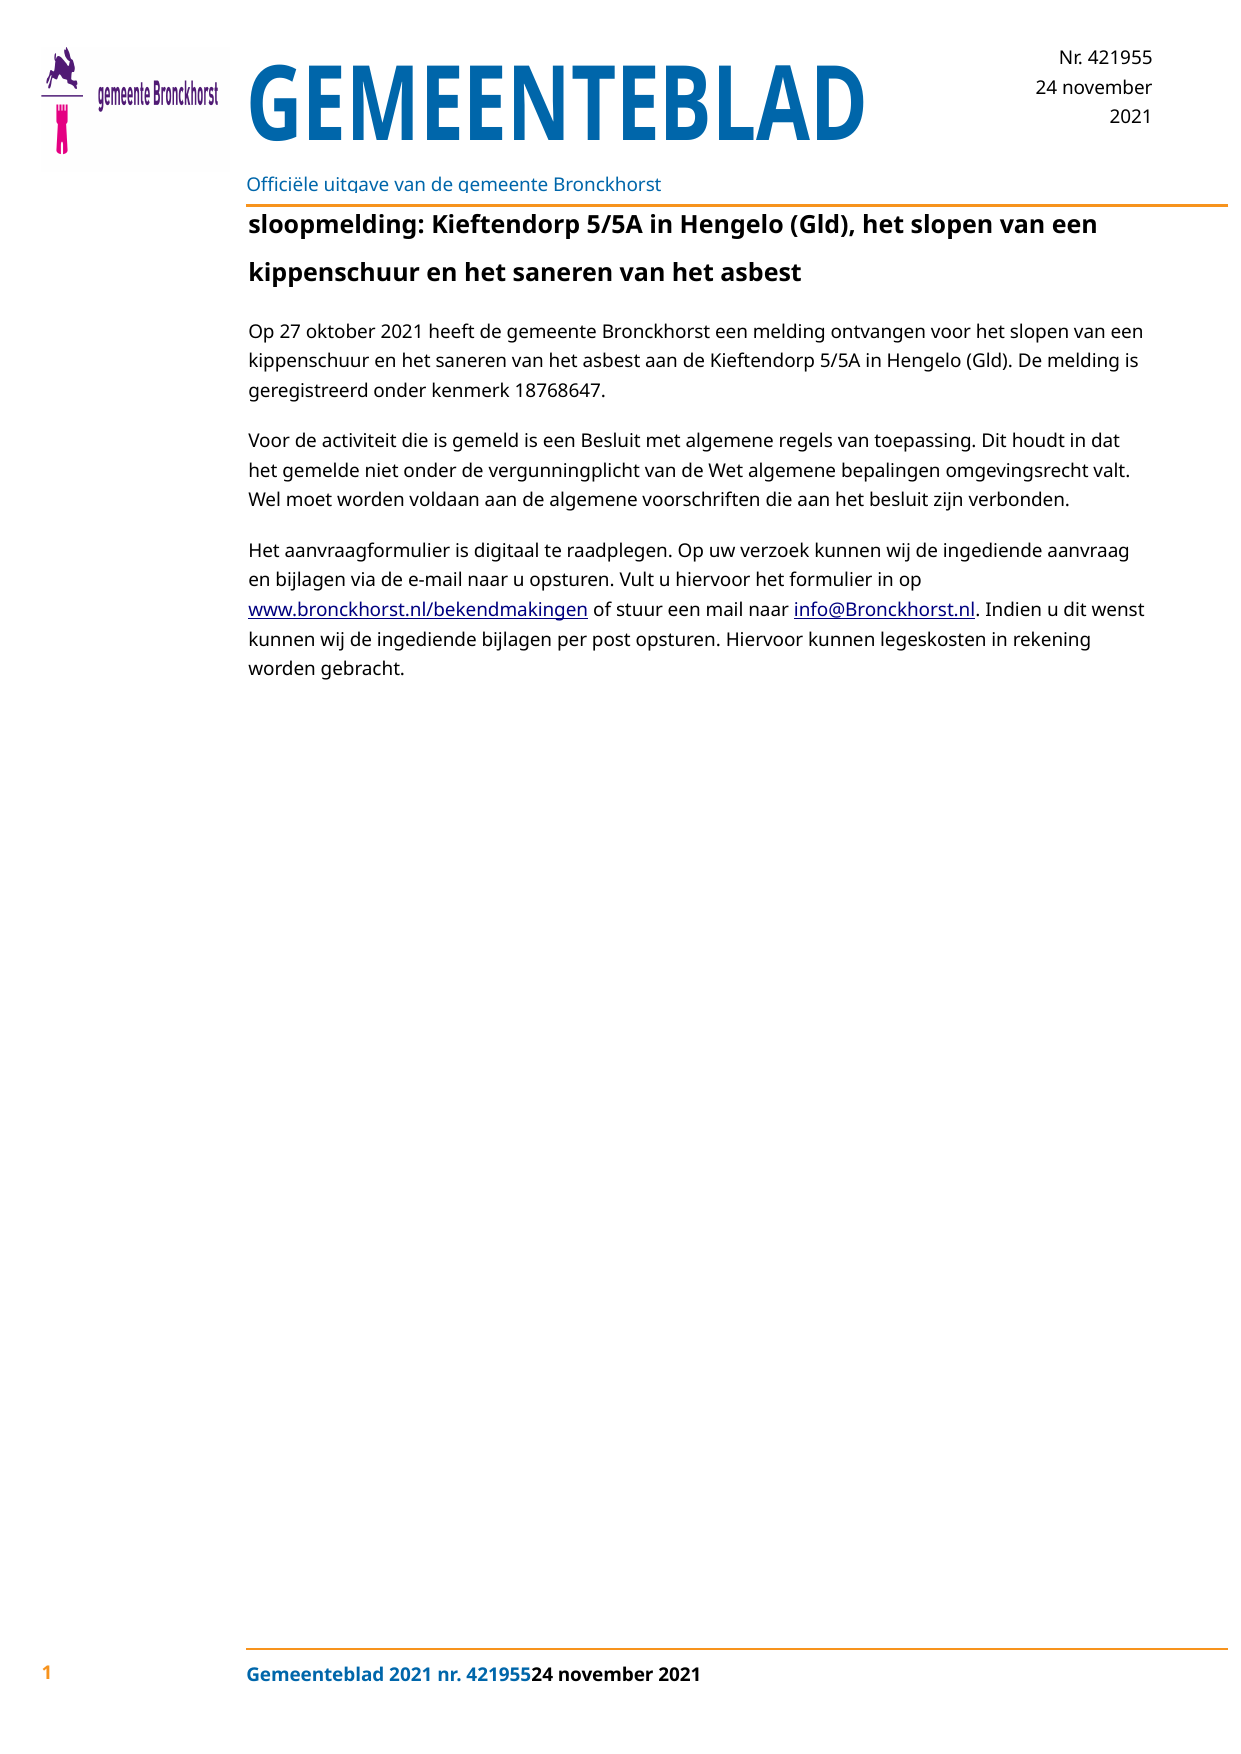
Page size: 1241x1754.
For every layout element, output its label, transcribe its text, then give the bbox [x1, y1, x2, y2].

text sloopmelding: Kieftendorp 5/5A in Hengelo (Gld), het slopen van een kippenschuur en het saneren van het asbest [248, 207, 1152, 288]
text Op 27 oktober 2021 heeft de gemeente Bronckhorst een melding ontvangen voor het slopen van een kippenschuur en het saneren van het asbest aan de Kieftendorp 5/5A in Hengelo (Gld). De melding is geregistreerd onder kenmerk 18768647. [248, 318, 1152, 403]
picture [41, 47, 231, 172]
text Het aanvraagformulier is digitaal te raadplegen. Op uw verzoek kunnen wij de ingediende aanvraag en bijlagen via de e-mail naar u opsturen. Vult u hiervoor het formulier in op www.bronckhorst.nl/bekendmakingen of stuur een mail naar info@Bronckhorst.nl. Indien u dit wenst kunnen wij de ingediende bijlagen per post opsturen. Hiervoor kunnen legeskosten in rekening worden gebracht. [248, 537, 1152, 681]
text Voor de activiteit die is gemeld is een Besluit met algemene regels van toepassing. Dit houdt in dat het gemelde niet onder de vergunningplicht van de Wet algemene bepalingen omgevingsrecht valt. Wel moet worden voldaan aan de algemene voorschriften die aan het besluit zijn verbonden. [248, 427, 1152, 512]
